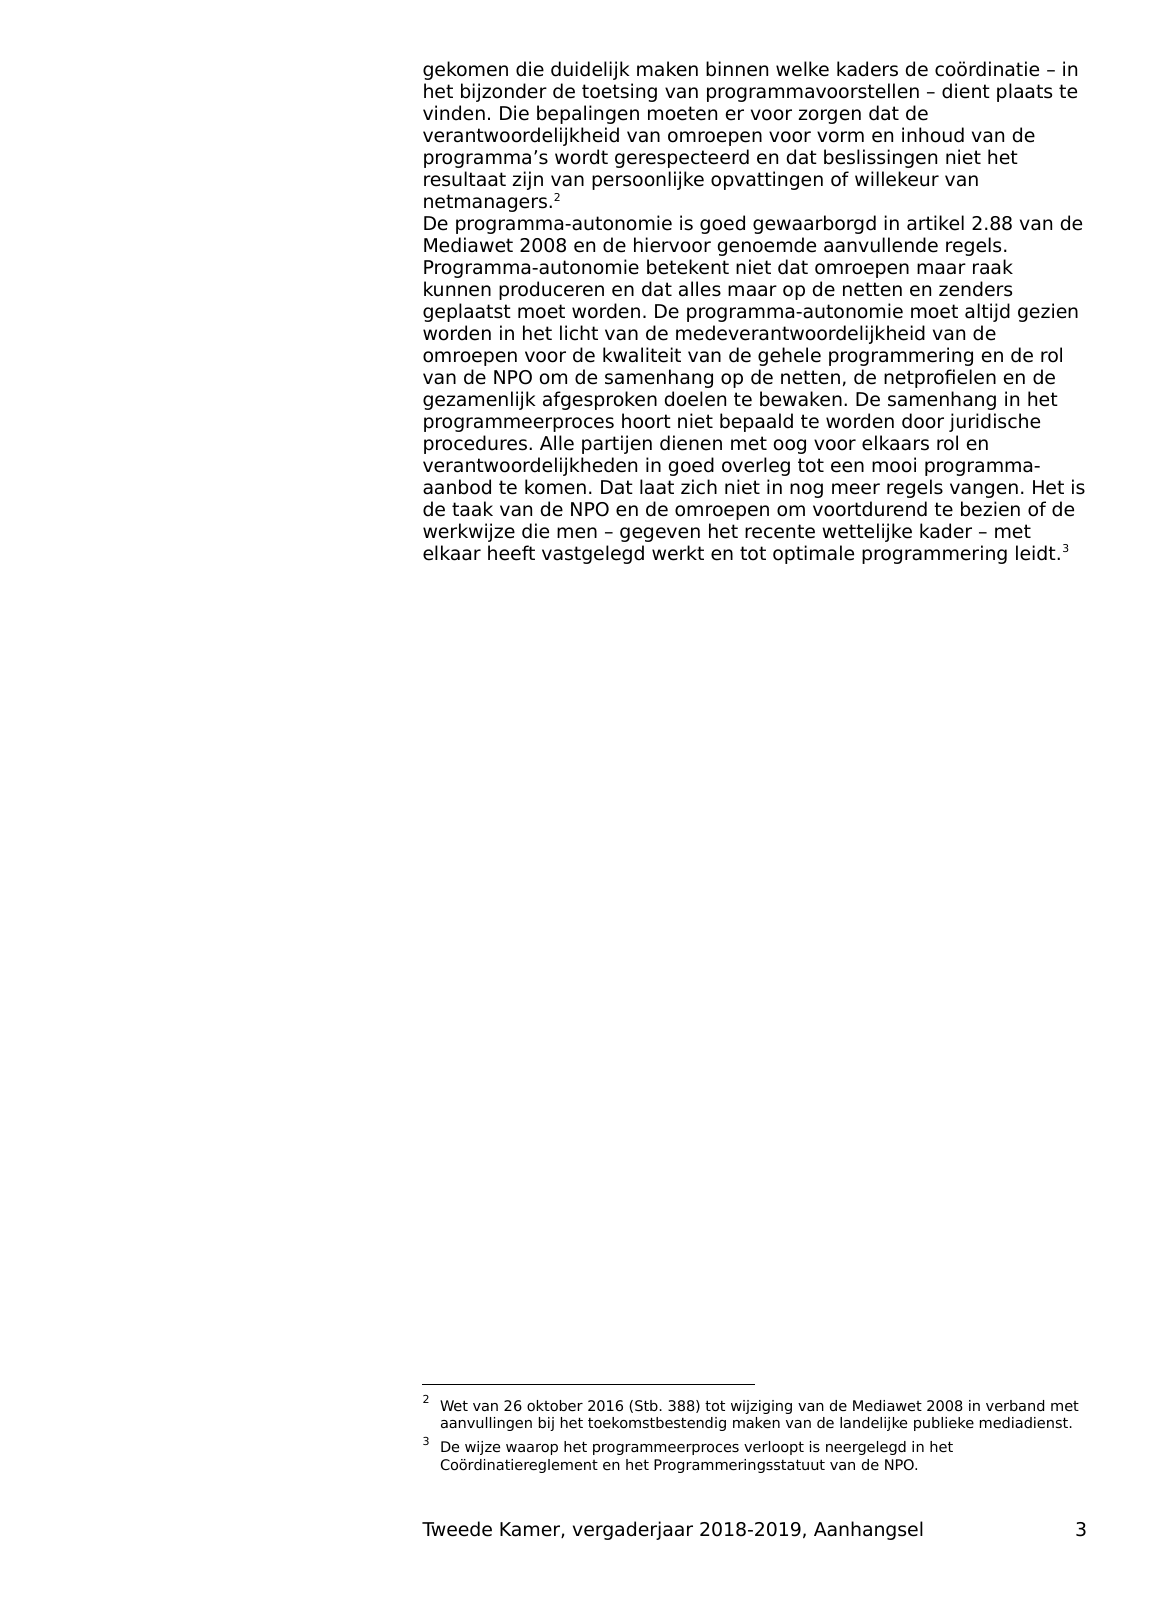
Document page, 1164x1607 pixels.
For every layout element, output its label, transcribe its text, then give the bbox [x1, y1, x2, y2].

text gekomen die duidelijk maken binnen welke kaders de coördinatie – in het bijzonder de toetsing van programmavoorstellen – dient plaats te vinden. Die bepalingen moeten er voor zorgen dat de verantwoordelijkheid van omroepen voor vorm en inhoud van de programma’s wordt gerespecteerd en dat beslissingen niet het resultaat zijn van persoonlijke opvattingen of willekeur van netmanagers. [422, 59, 1087, 213]
text De programma-autonomie is goed gewaarborgd in artikel 2.88 van de Mediawet 2008 en de hiervoor genoemde aanvullende regels. Programma-autonomie betekent niet dat omroepen maar raak kunnen produceren en dat alles maar op de netten en zenders geplaatst moet worden. De programma-autonomie moet altijd gezien worden in het licht van de medeverantwoordelijkheid van de omroepen voor de kwaliteit van de gehele programmering en de rol van de NPO om de samenhang op de netten, de netprofielen en de gezamenlijk afgesproken doelen te bewaken. De samenhang in het programmeerproces hoort niet bepaald te worden door juridische procedures. Alle partijen dienen met oog voor elkaars rol en verantwoordelijkheden in goed overleg tot een mooi programma-aanbod te komen. Dat laat zich niet in nog meer regels vangen. Het is de taak van de NPO en de omroepen om voortdurend te bezien of de werkwijze die men – gegeven het recente wettelijke kader – met elkaar heeft vastgelegd werkt en tot optimale programmering leidt. [422, 213, 1087, 564]
text De wijze waarop het programmeerproces verloopt is neergelegd in het Coördinatiereglement en het Programmeringsstatuut van de NPO. [422, 1435, 1087, 1474]
text Wet van 26 oktober 2016 (Stb. 388) tot wijziging van de Mediawet 2008 in verband met aanvullingen bij het toekomstbestendig maken van de landelijke publieke mediadienst. [422, 1393, 1087, 1432]
